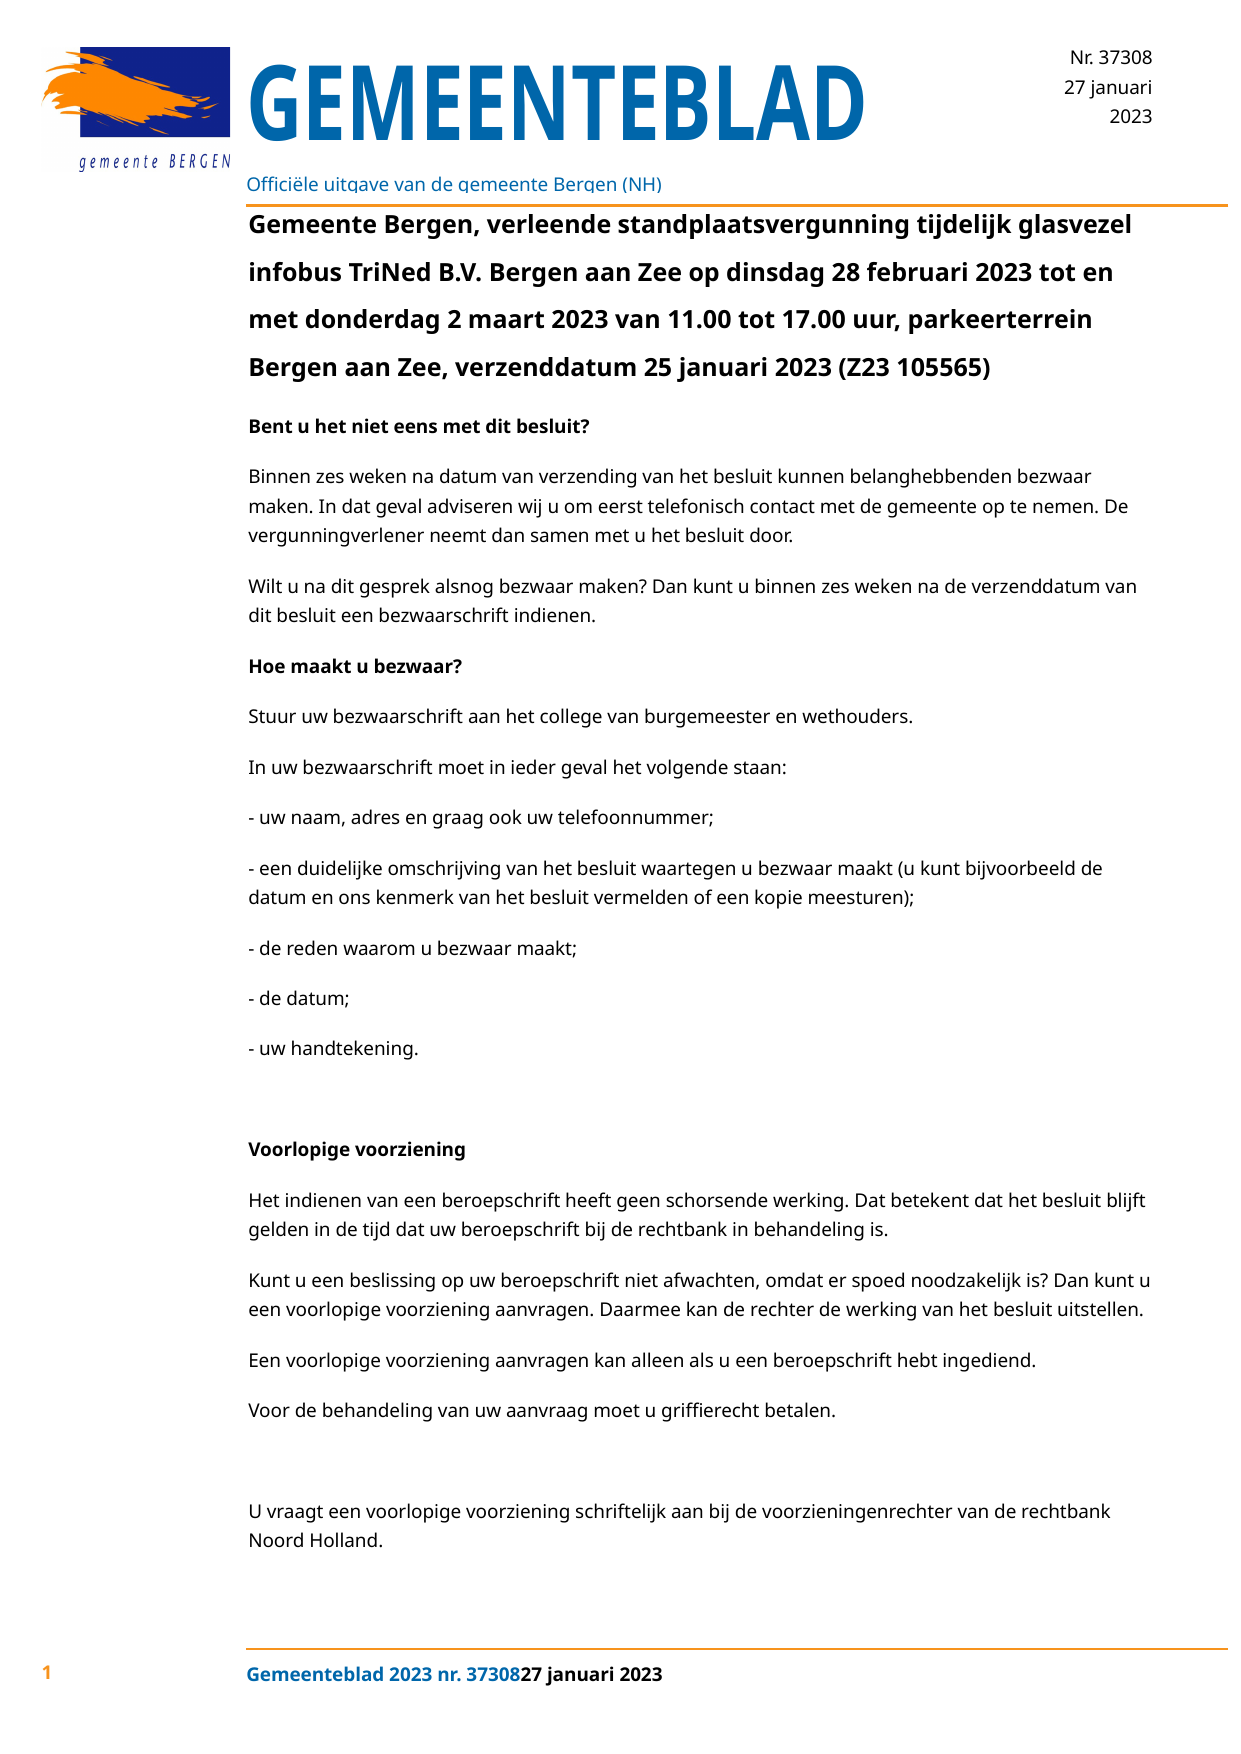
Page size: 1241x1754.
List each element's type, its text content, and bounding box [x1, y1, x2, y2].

text - uw handtekening. [248, 1036, 1152, 1061]
text U vraagt een voorlopige voorziening schriftelijk aan bij de voorzieningenrechter van de rechtbank Noord Holland. [248, 1498, 1152, 1553]
text Binnen zes weken na datum van verzending van het besluit kunnen belanghebbenden bezwaar maken. In dat geval adviseren wij u om eerst telefonisch contact met de gemeente op te nemen. De vergunningverlener neemt dan samen met u het besluit door. [248, 463, 1152, 548]
text Kunt u een beslissing op uw beroepschrift niet afwachten, omdat er spoed noodzakelijk is? Dan kunt u een voorlopige voorziening aanvragen. Daarmee kan de rechter de werking van het besluit uitstellen. [248, 1267, 1152, 1322]
text Gemeente Bergen, verleende standplaatsvergunning tijdelijk glasvezel infobus TriNed B.V. Bergen aan Zee op dinsdag 28 februari 2023 tot en met donderdag 2 maart 2023 van 11.00 tot 17.00 uur, parkeerterrein Bergen aan Zee, verzenddatum 25 januari 2023 (Z23 105565) [248, 207, 1152, 384]
text Een voorlopige voorziening aanvragen kan alleen als u een beroepschrift hebt ingediend. [248, 1347, 1152, 1373]
text Wilt u na dit gesprek alsnog bezwaar maken? Dan kunt u binnen zes weken na de verzenddatum van dit besluit een bezwaarschrift indienen. [248, 573, 1152, 628]
text - de reden waarom u bezwaar maakt; [248, 935, 1152, 961]
text Bent u het niet eens met dit besluit? [248, 413, 1152, 439]
text - uw naam, adres en graag ook uw telefoonnummer; [248, 804, 1152, 830]
text Het indienen van een beroepschrift heeft geen schorsende werking. Dat betekent dat het besluit blijft gelden in de tijd dat uw beroepschrift bij de rechtbank in behandeling is. [248, 1187, 1152, 1242]
text - de datum; [248, 985, 1152, 1011]
text Stuur uw bezwaarschrift aan het college van burgemeester en wethouders. [248, 703, 1152, 729]
picture [41, 47, 231, 172]
text Voorlopige voorziening [248, 1136, 1152, 1162]
text Hoe maakt u bezwaar? [248, 653, 1152, 679]
text - een duidelijke omschrijving van het besluit waartegen u bezwaar maakt (u kunt bijvoorbeeld de datum en ons kenmerk van het besluit vermelden of een kopie meesturen); [248, 855, 1152, 910]
text Voor de behandeling van uw aanvraag moet u griffierecht betalen. [248, 1397, 1152, 1423]
text In uw bezwaarschrift moet in ieder geval het volgende staan: [248, 754, 1152, 780]
